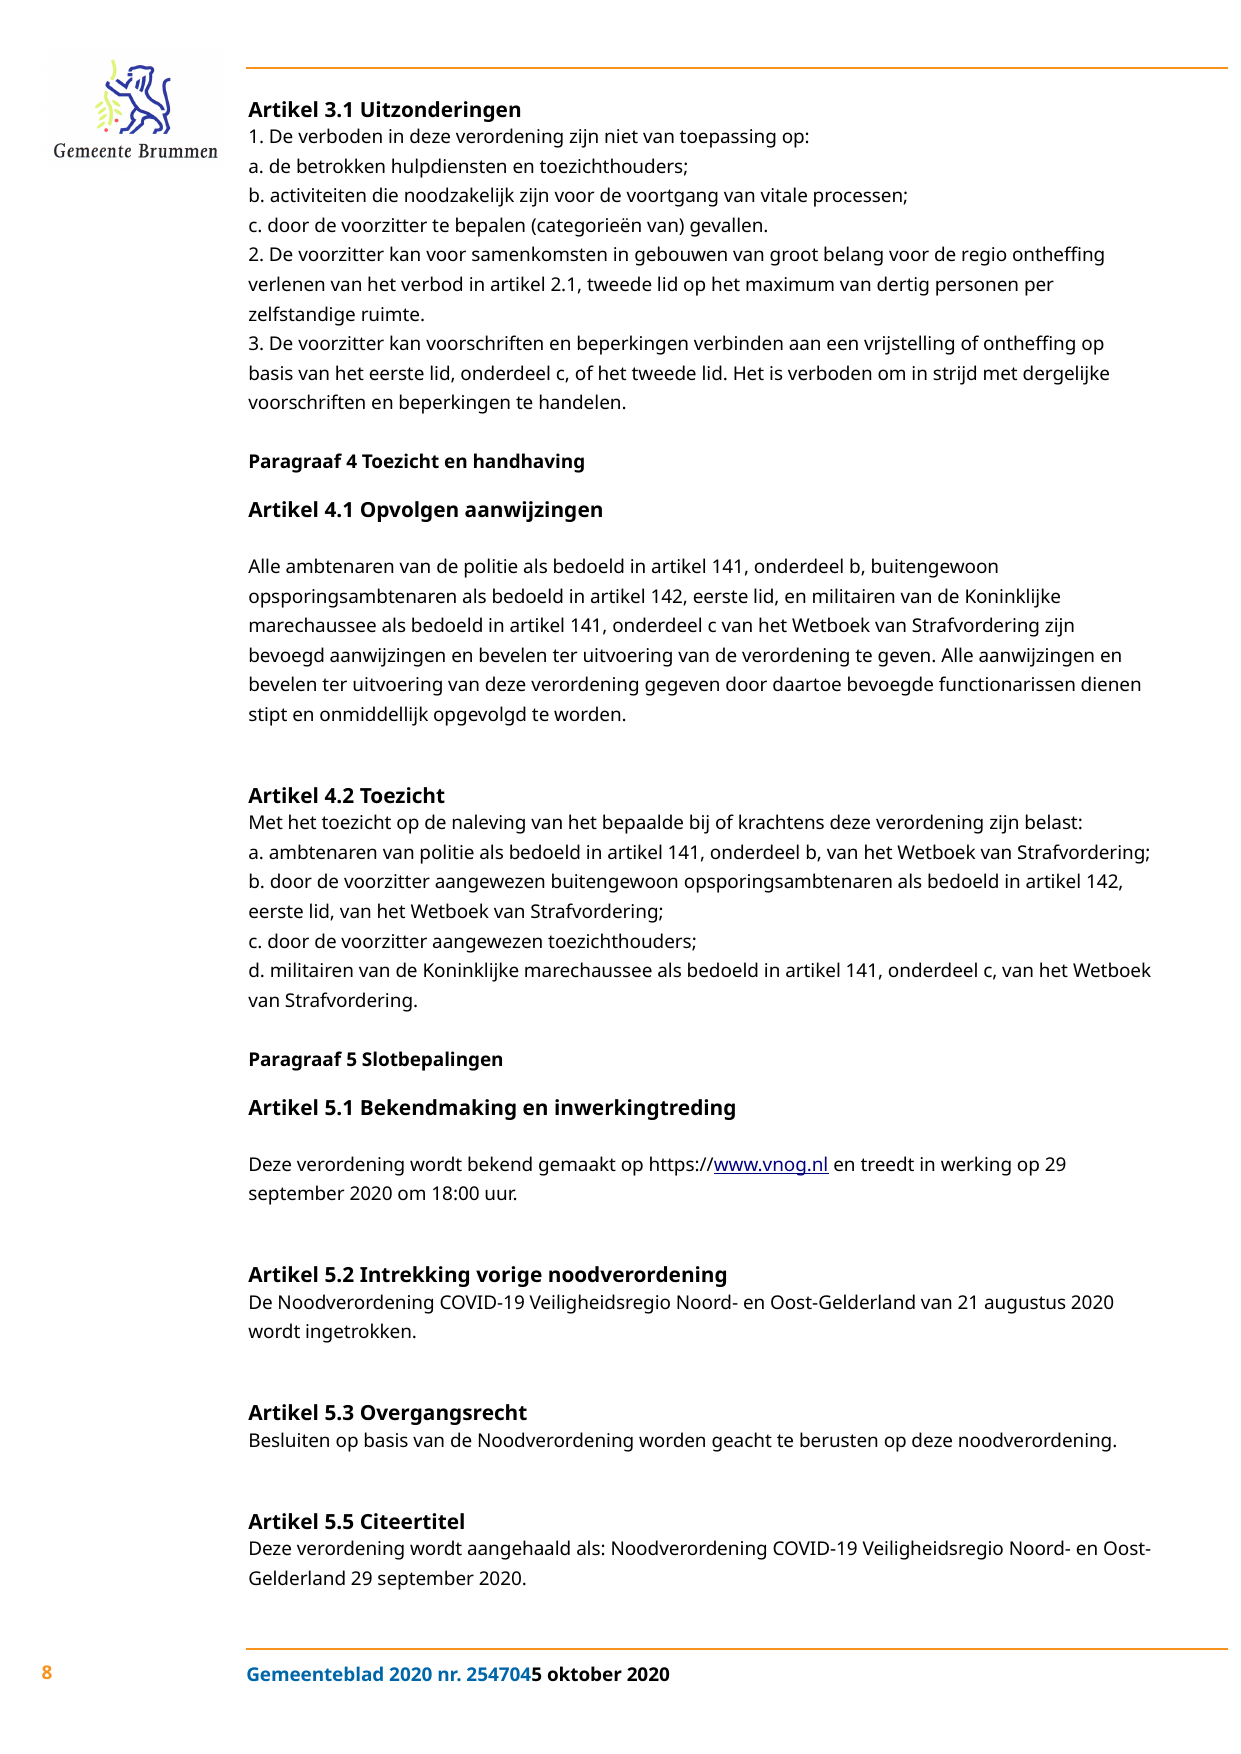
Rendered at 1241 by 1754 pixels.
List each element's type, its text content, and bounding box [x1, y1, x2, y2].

text Alle ambtenaren van de politie als bedoeld in artikel 141, onderdeel b, buitengewoon opsporingsambtenaren als bedoeld in artikel 142, eerste lid, en militairen van de Koninklijke marechaussee als bedoeld in artikel 141, onderdeel c van het Wetboek van Strafvordering zijn bevoegd aanwijzingen en bevelen ter uitvoering van de verordening te geven. Alle aanwijzingen en bevelen ter uitvoering van deze verordening gegeven door daartoe bevoegde functionarissen dienen stipt en onmiddellijk opgevolgd te worden. [248, 553, 1152, 727]
text Deze verordening wordt aangehaald als: Noodverordening COVID-19 Veiligheidsregio Noord- en Oost-Gelderland 29 september 2020. [248, 1535, 1152, 1591]
text Paragraaf 4 Toezicht en handhaving [248, 449, 1152, 474]
picture [41, 47, 231, 172]
text Paragraaf 5 Slotbepalingen [248, 1046, 1152, 1072]
text b. door de voorzitter aangewezen buitengewoon opsporingsambtenaren als bedoeld in artikel 142, eerste lid, van het Wetboek van Strafvordering; [248, 869, 1152, 924]
text b. activiteiten die noodzakelijk zijn voor de voortgang van vitale processen; [248, 182, 1152, 208]
text Artikel 4.2 Toezicht [248, 781, 1152, 809]
text a. ambtenaren van politie als bedoeld in artikel 141, onderdeel b, van het Wetboek van Strafvordering; [248, 839, 1152, 865]
text 2. De voorzitter kan voor samenkomsten in gebouwen van groot belang voor de regio ontheffing verlenen van het verbod in artikel 2.1, tweede lid op het maximum van dertig personen per zelfstandige ruimte. [248, 242, 1152, 326]
text Artikel 5.5 Citeertitel [248, 1507, 1152, 1535]
text De Noodverordening COVID-19 Veiligheidsregio Noord- en Oost-Gelderland van 21 augustus 2020 wordt ingetrokken. [248, 1289, 1152, 1344]
text Artikel 5.3 Overgangsrecht [248, 1398, 1152, 1427]
text Artikel 4.1 Opvolgen aanwijzingen [248, 495, 1152, 524]
text c. door de voorzitter te bepalen (categorieën van) gevallen. [248, 212, 1152, 238]
text 3. De voorzitter kan voorschriften en beperkingen verbinden aan een vrijstelling of ontheffing op basis van het eerste lid, onderdeel c, of het tweede lid. Het is verboden om in strijd met dergelijke voorschriften en beperkingen te handelen. [248, 330, 1152, 415]
text 1. De verboden in deze verordening zijn niet van toepassing op: [248, 123, 1152, 149]
text Deze verordening wordt bekend gemaakt op https://www.vnog.nl en treedt in werking op 29 september 2020 om 18:00 uur. [248, 1151, 1152, 1206]
text d. militairen van de Koninklijke marechaussee als bedoeld in artikel 141, onderdeel c, van het Wetboek van Strafvordering. [248, 957, 1152, 1013]
text a. de betrokken hulpdiensten en toezichthouders; [248, 153, 1152, 178]
text Artikel 5.1 Bekendmaking en inwerkingtreding [248, 1093, 1152, 1121]
text Met het toezicht op de naleving van het bepaalde bij of krachtens deze verordening zijn belast: [248, 809, 1152, 835]
text Artikel 3.1 Uitzonderingen [248, 95, 1152, 123]
text Artikel 5.2 Intrekking vorige noodverordening [248, 1260, 1152, 1289]
text Besluiten op basis van de Noodverordening worden geacht te berusten op deze noodverordening. [248, 1427, 1152, 1453]
text c. door de voorzitter aangewezen toezichthouders; [248, 928, 1152, 954]
